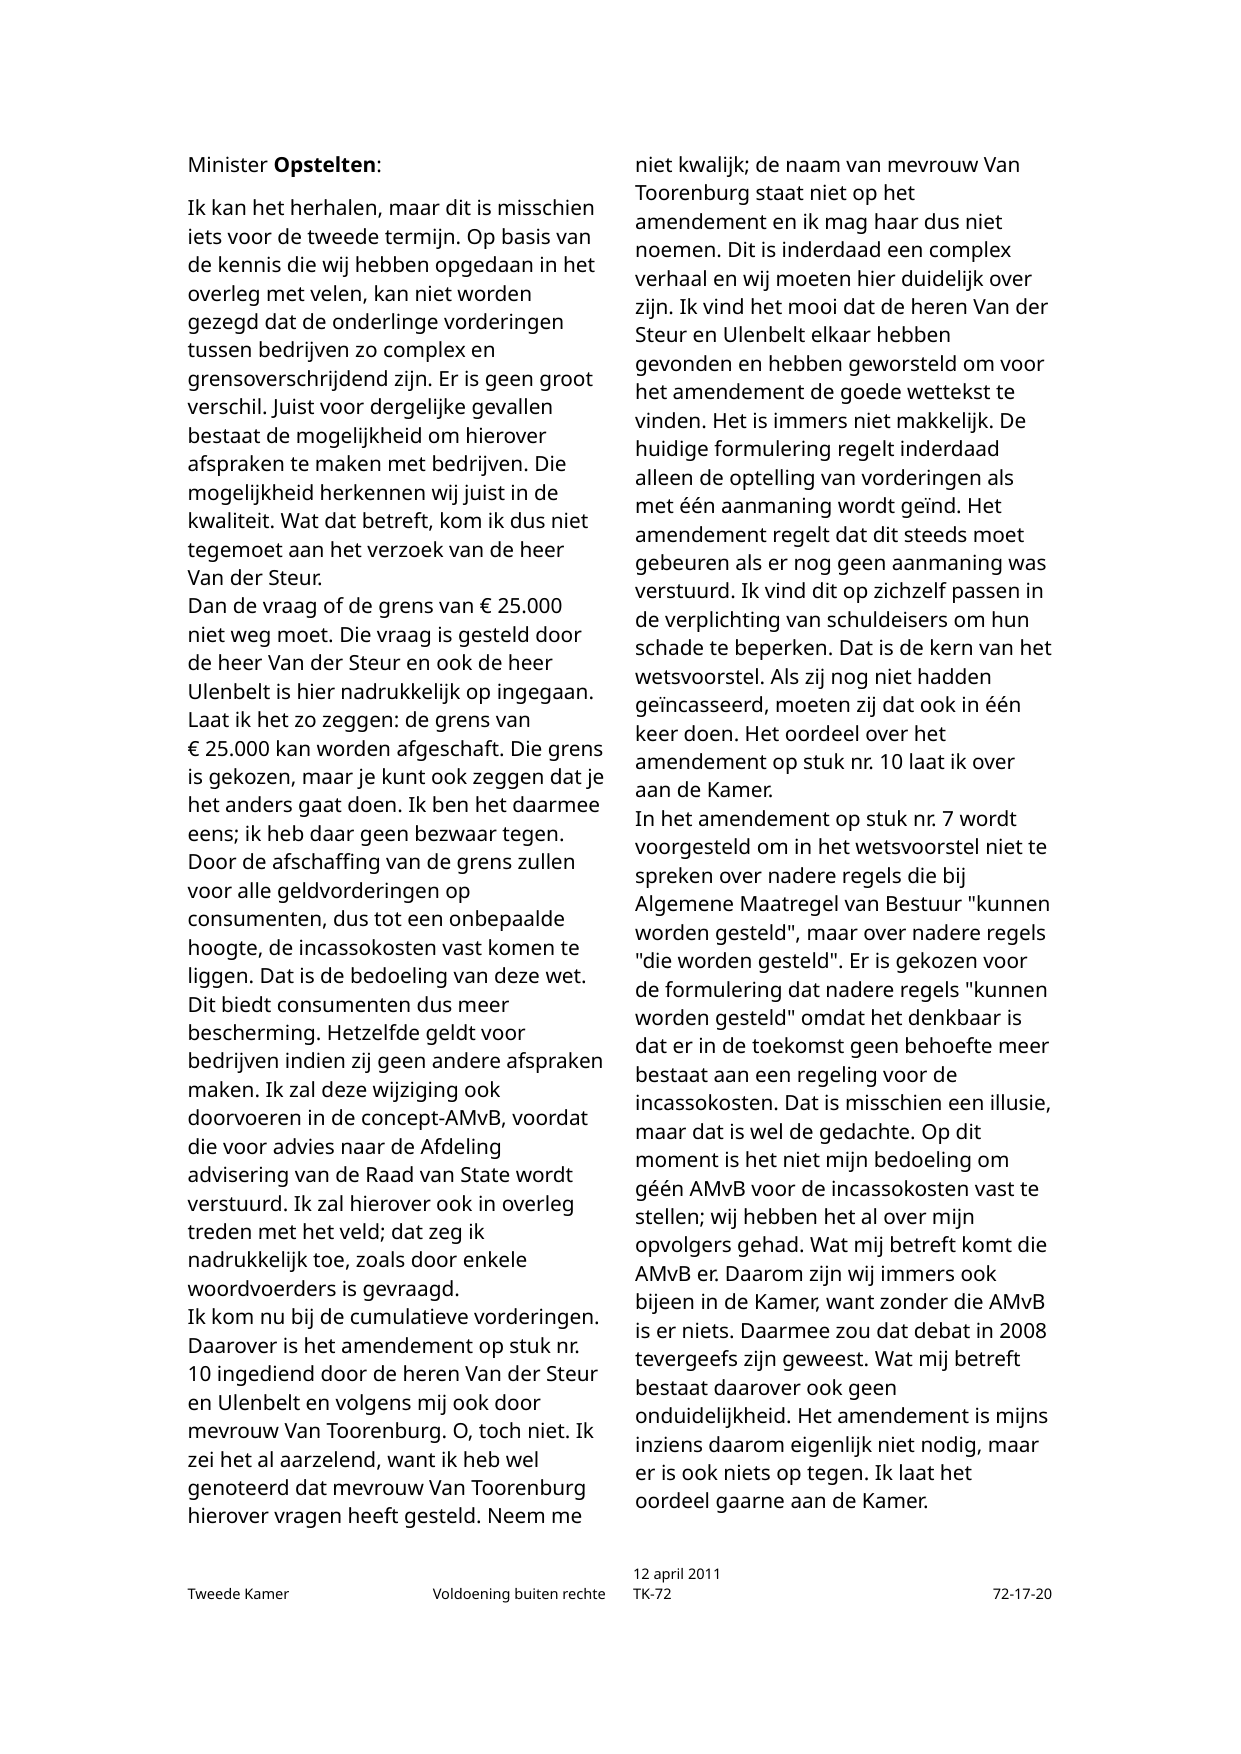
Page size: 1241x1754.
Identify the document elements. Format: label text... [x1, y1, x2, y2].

text In het amendement op stuk nr. 7 wordt voorgesteld om in het wetsvoorstel niet te spreken over nadere regels die bij Algemene Maatregel van Bestuur "kunnen worden gesteld", maar over nadere regels "die worden gesteld". Er is gekozen voor de formulering dat nadere regels "kunnen worden gesteld" omdat het denkbaar is dat er in de toekomst geen behoefte meer bestaat aan een regeling voor de incassokosten. Dat is misschien een illusie, maar dat is wel de gedachte. Op dit moment is het niet mijn bedoeling om géén AMvB voor de incassokosten vast te stellen; wij hebben het al over mijn opvolgers gehad. Wat mij betreft komt die AMvB er. Daarom zijn wij immers ook bijeen in de Kamer, want zonder die AMvB is er niets. Daarmee zou dat debat in 2008 tevergeefs zijn geweest. Wat mij betreft bestaat daarover ook geen onduidelijkheid. Het amendement is mijns inziens daarom eigenlijk niet nodig, maar er is ook niets op tegen. Ik laat het oordeel gaarne aan de Kamer. [635, 804, 1053, 1515]
text Dan de vraag of de grens van € 25.000 niet weg moet. Die vraag is gesteld door de heer Van der Steur en ook de heer Ulenbelt is hier nadrukkelijk op ingegaan. Laat ik het zo zeggen: de grens van € 25.000 kan worden afgeschaft. Die grens is gekozen, maar je kunt ook zeggen dat je het anders gaat doen. Ik ben het daarmee eens; ik heb daar geen bezwaar tegen. Door de afschaffing van de grens zullen voor alle geldvorderingen op consumenten, dus tot een onbepaalde hoogte, de incassokosten vast komen te liggen. Dat is de bedoeling van deze wet. Dit biedt consumenten dus meer bescherming. Hetzelfde geldt voor bedrijven indien zij geen andere afspraken maken. Ik zal deze wijziging ook doorvoeren in de concept-AMvB, voordat die voor advies naar de Afdeling advisering van de Raad van State wordt verstuurd. Ik zal hierover ook in overleg treden met het veld; dat zeg ik nadrukkelijk toe, zoals door enkele woordvoerders is gevraagd. [187, 592, 605, 1302]
text Minister Opstelten: [187, 150, 605, 178]
text Ik kom nu bij de cumulatieve vorderingen. Daarover is het amendement op stuk nr. 10 ingediend door de heren Van der Steur en Ulenbelt en volgens mij ook door mevrouw Van Toorenburg. O, toch niet. Ik zei het al aarzelend, want ik heb wel genoteerd dat mevrouw Van Toorenburg hierover vragen heeft gesteld. Neem me [187, 1302, 605, 1530]
text Ik kan het herhalen, maar dit is misschien iets voor de tweede termijn. Op basis van de kennis die wij hebben opgedaan in het overleg met velen, kan niet worden gezegd dat de onderlinge vorderingen tussen bedrijven zo complex en grensoverschrijdend zijn. Er is geen groot verschil. Juist voor dergelijke gevallen bestaat de mogelijkheid om hierover afspraken te maken met bedrijven. Die mogelijkheid herkennen wij juist in de kwaliteit. Wat dat betreft, kom ik dus niet tegemoet aan het verzoek van de heer Van der Steur. [187, 193, 605, 592]
text niet kwalijk; de naam van mevrouw Van Toorenburg staat niet op het amendement en ik mag haar dus niet noemen. Dit is inderdaad een complex verhaal en wij moeten hier duidelijk over zijn. Ik vind het mooi dat de heren Van der Steur en Ulenbelt elkaar hebben gevonden en hebben geworsteld om voor het amendement de goede wettekst te vinden. Het is immers niet makkelijk. De huidige formulering regelt inderdaad alleen de optelling van vorderingen als met één aanmaning wordt geïnd. Het amendement regelt dat dit steeds moet gebeuren als er nog geen aanmaning was verstuurd. Ik vind dit op zichzelf passen in de verplichting van schuldeisers om hun schade te beperken. Dat is de kern van het wetsvoorstel. Als zij nog niet hadden geïncasseerd, moeten zij dat ook in één keer doen. Het oordeel over het amendement op stuk nr. 10 laat ik over aan de Kamer. [635, 150, 1053, 804]
